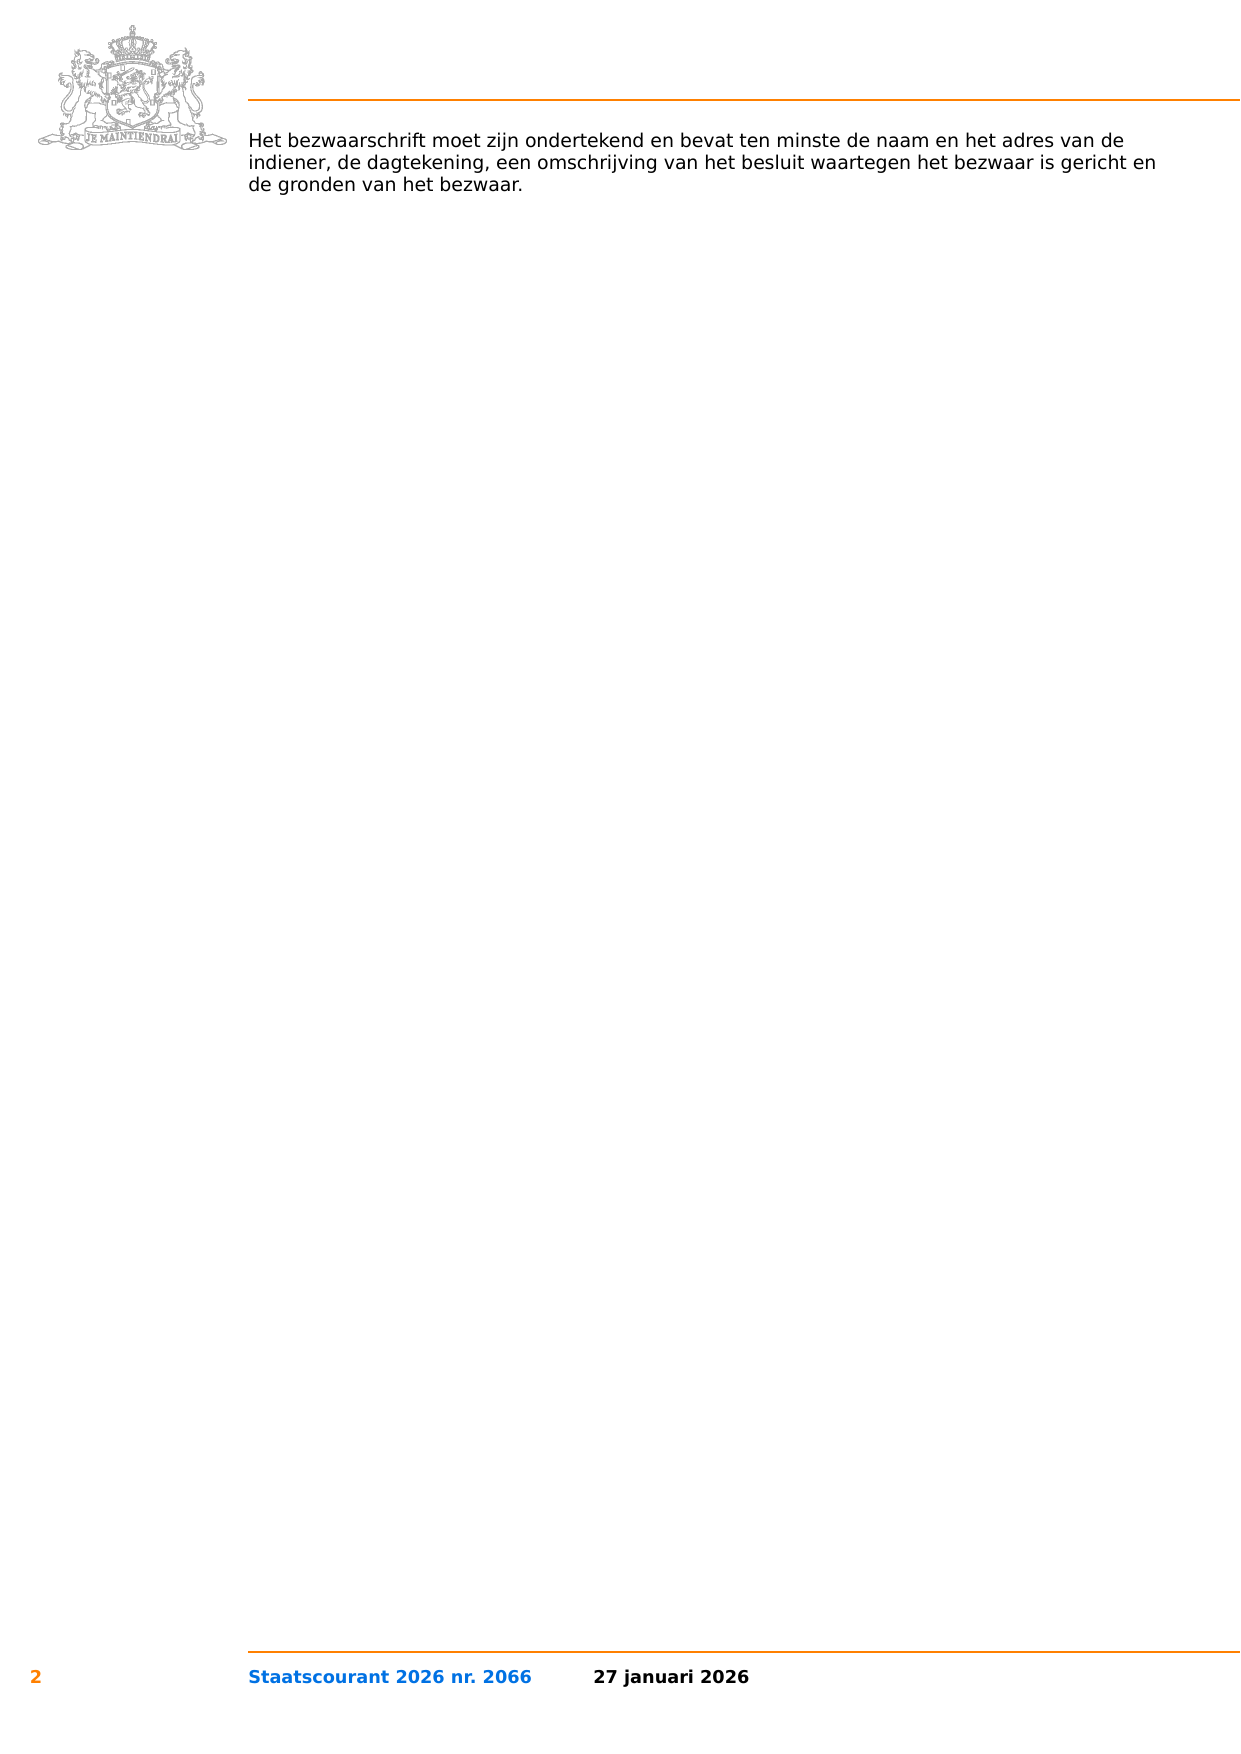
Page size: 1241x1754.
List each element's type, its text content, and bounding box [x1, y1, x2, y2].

text Het bezwaarschrift moet zijn ondertekend en bevat ten minste de naam en het adres van de indiener, de dagtekening, een omschrijving van het besluit waartegen het bezwaar is gericht en de gronden van het bezwaar. [248, 130, 1163, 196]
picture [38, 25, 227, 150]
